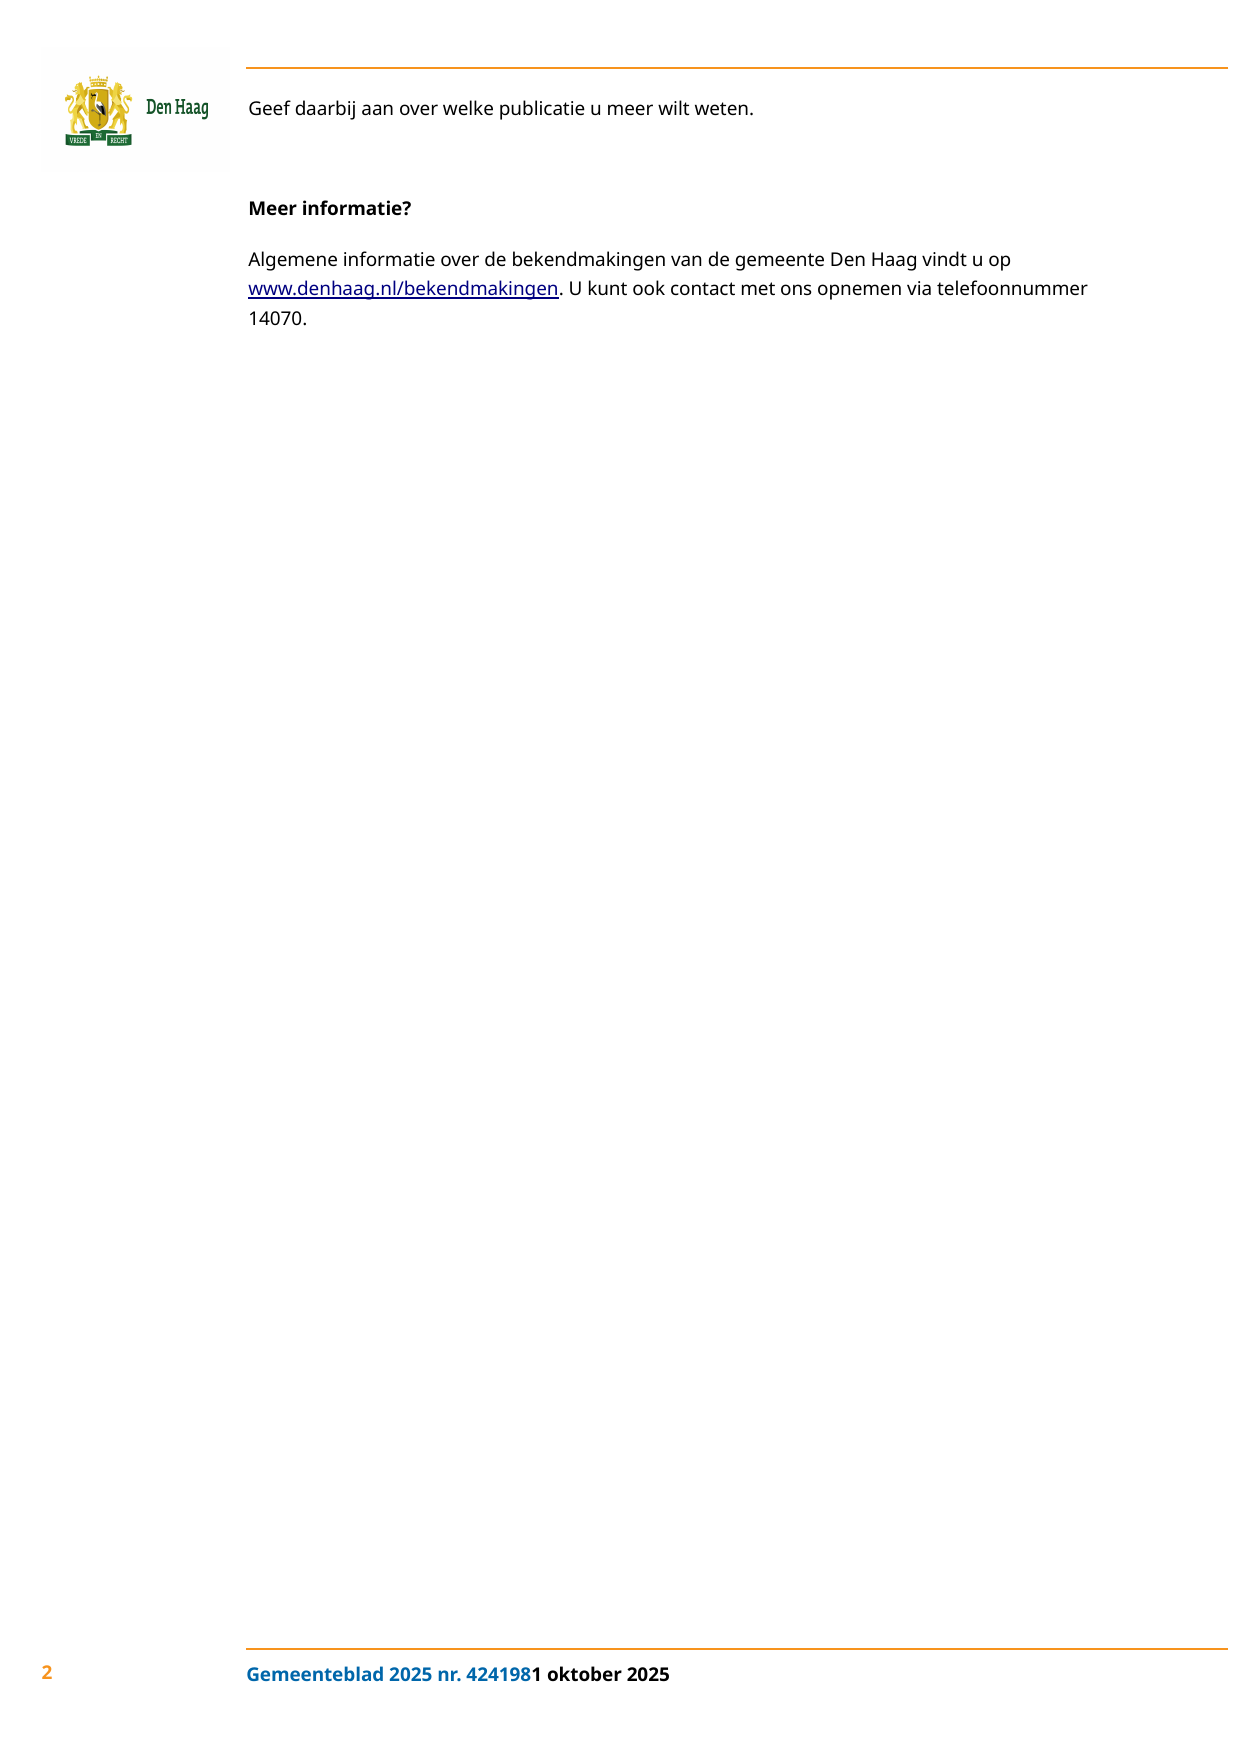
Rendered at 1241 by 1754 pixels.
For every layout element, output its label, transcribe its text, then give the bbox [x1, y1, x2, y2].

text Geef daarbij aan over welke publicatie u meer wilt weten. [248, 95, 1152, 121]
text Algemene informatie over de bekendmakingen van de gemeente Den Haag vindt u op www.denhaag.nl/bekendmakingen. U kunt ook contact met ons opnemen via telefoonnummer 14070. [248, 246, 1152, 331]
picture [41, 47, 231, 172]
text Meer informatie? [248, 196, 1152, 221]
